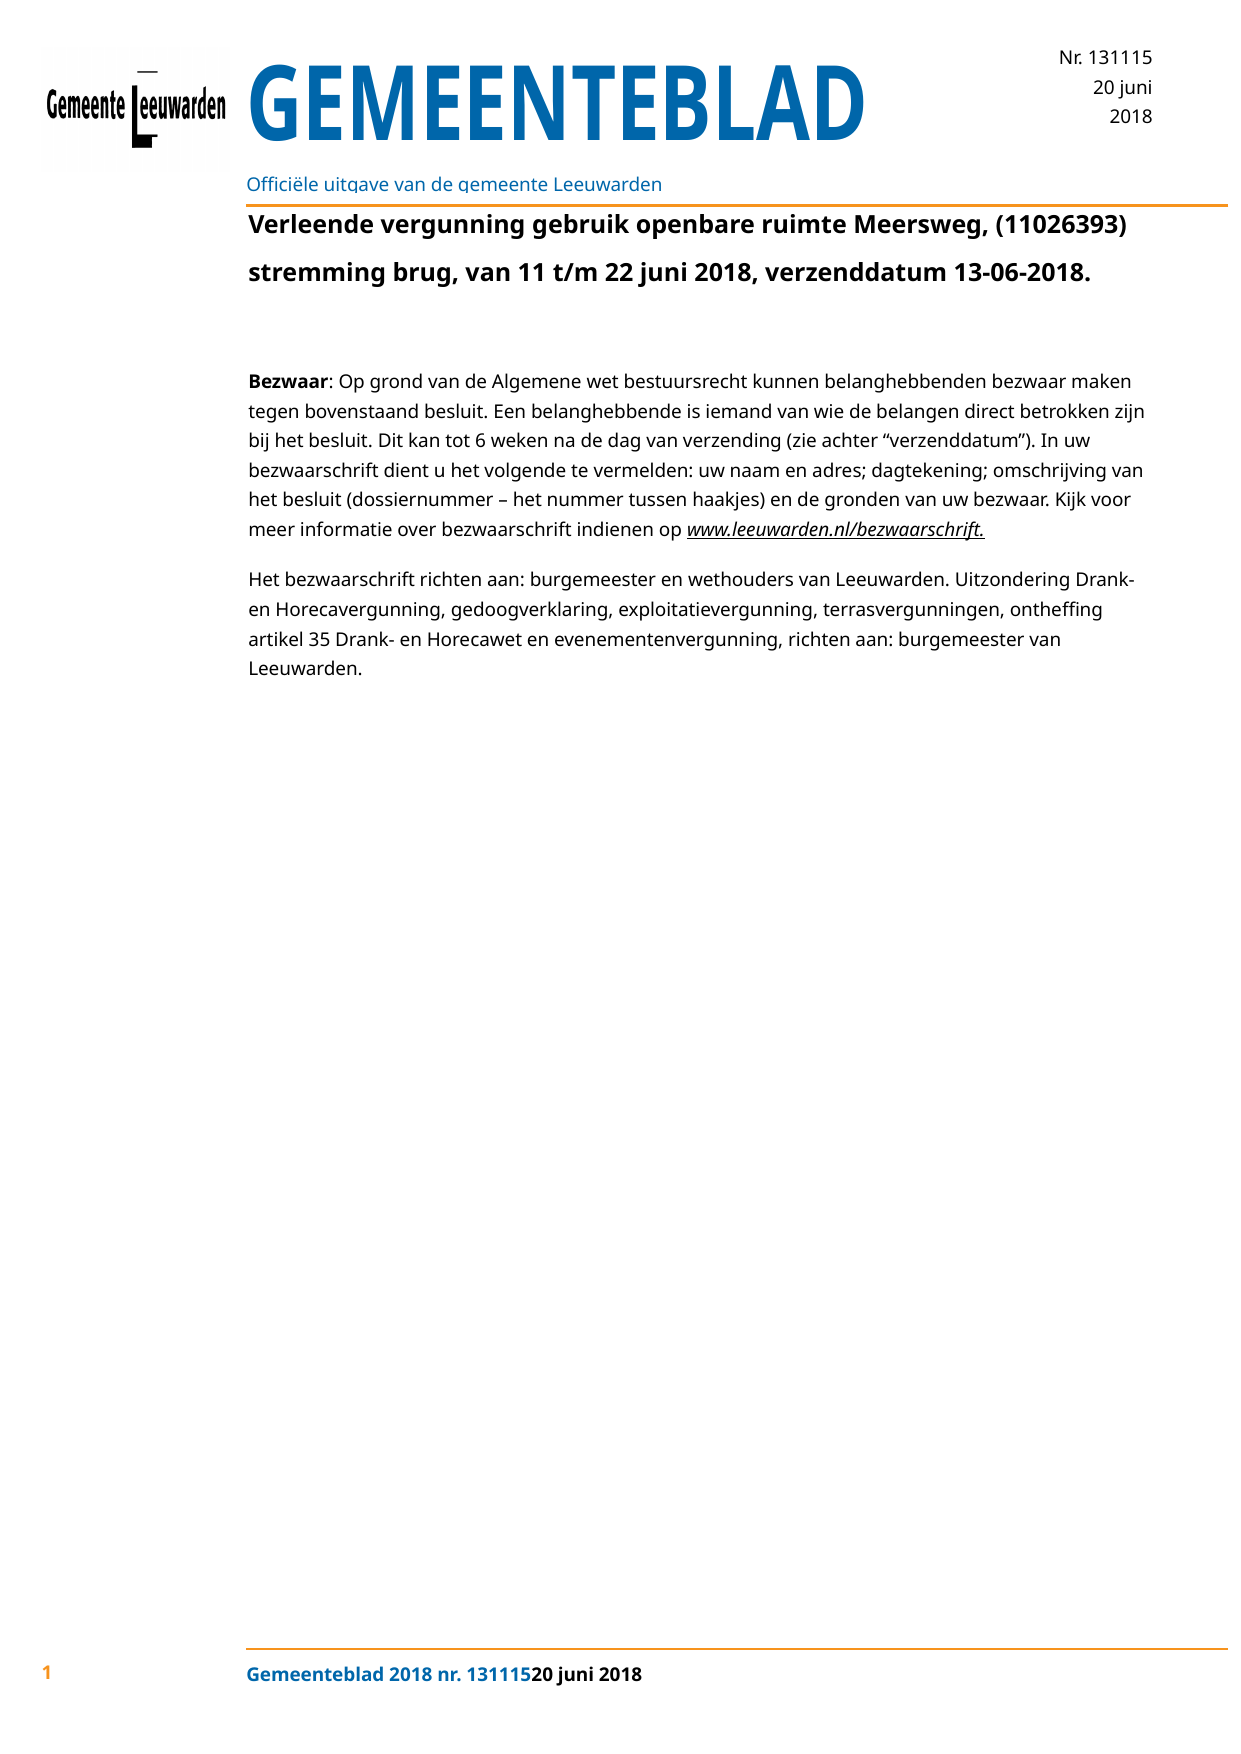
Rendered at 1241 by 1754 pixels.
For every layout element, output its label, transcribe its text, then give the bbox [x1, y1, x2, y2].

text Het bezwaarschrift richten aan: burgemeester en wethouders van Leeuwarden. Uitzondering Drank- en Horecavergunning, gedoogverklaring, exploitatievergunning, terrasvergunningen, ontheffing artikel 35 Drank- en Horecawet en evenementenvergunning, richten aan: burgemeester van Leeuwarden. [248, 567, 1152, 681]
text Bezwaar: Op grond van de Algemene wet bestuursrecht kunnen belanghebbenden bezwaar maken tegen bovenstaand besluit. Een belanghebbende is iemand van wie de belangen direct betrokken zijn bij het besluit. Dit kan tot 6 weken na de dag van verzending (zie achter “verzenddatum”). In uw bezwaarschrift dient u het volgende te vermelden: uw naam en adres; dagtekening; omschrijving van het besluit (dossiernummer – het nummer tussen haakjes) en de gronden van uw bezwaar. Kijk voor meer informatie over bezwaarschrift indienen op www.leeuwarden.nl/bezwaarschrift. [248, 368, 1152, 542]
picture [41, 47, 231, 172]
text Verleende vergunning gebruik openbare ruimte Meersweg, (11026393) stremming brug, van 11 t/m 22 juni 2018, verzenddatum 13-06-2018. [248, 207, 1152, 288]
